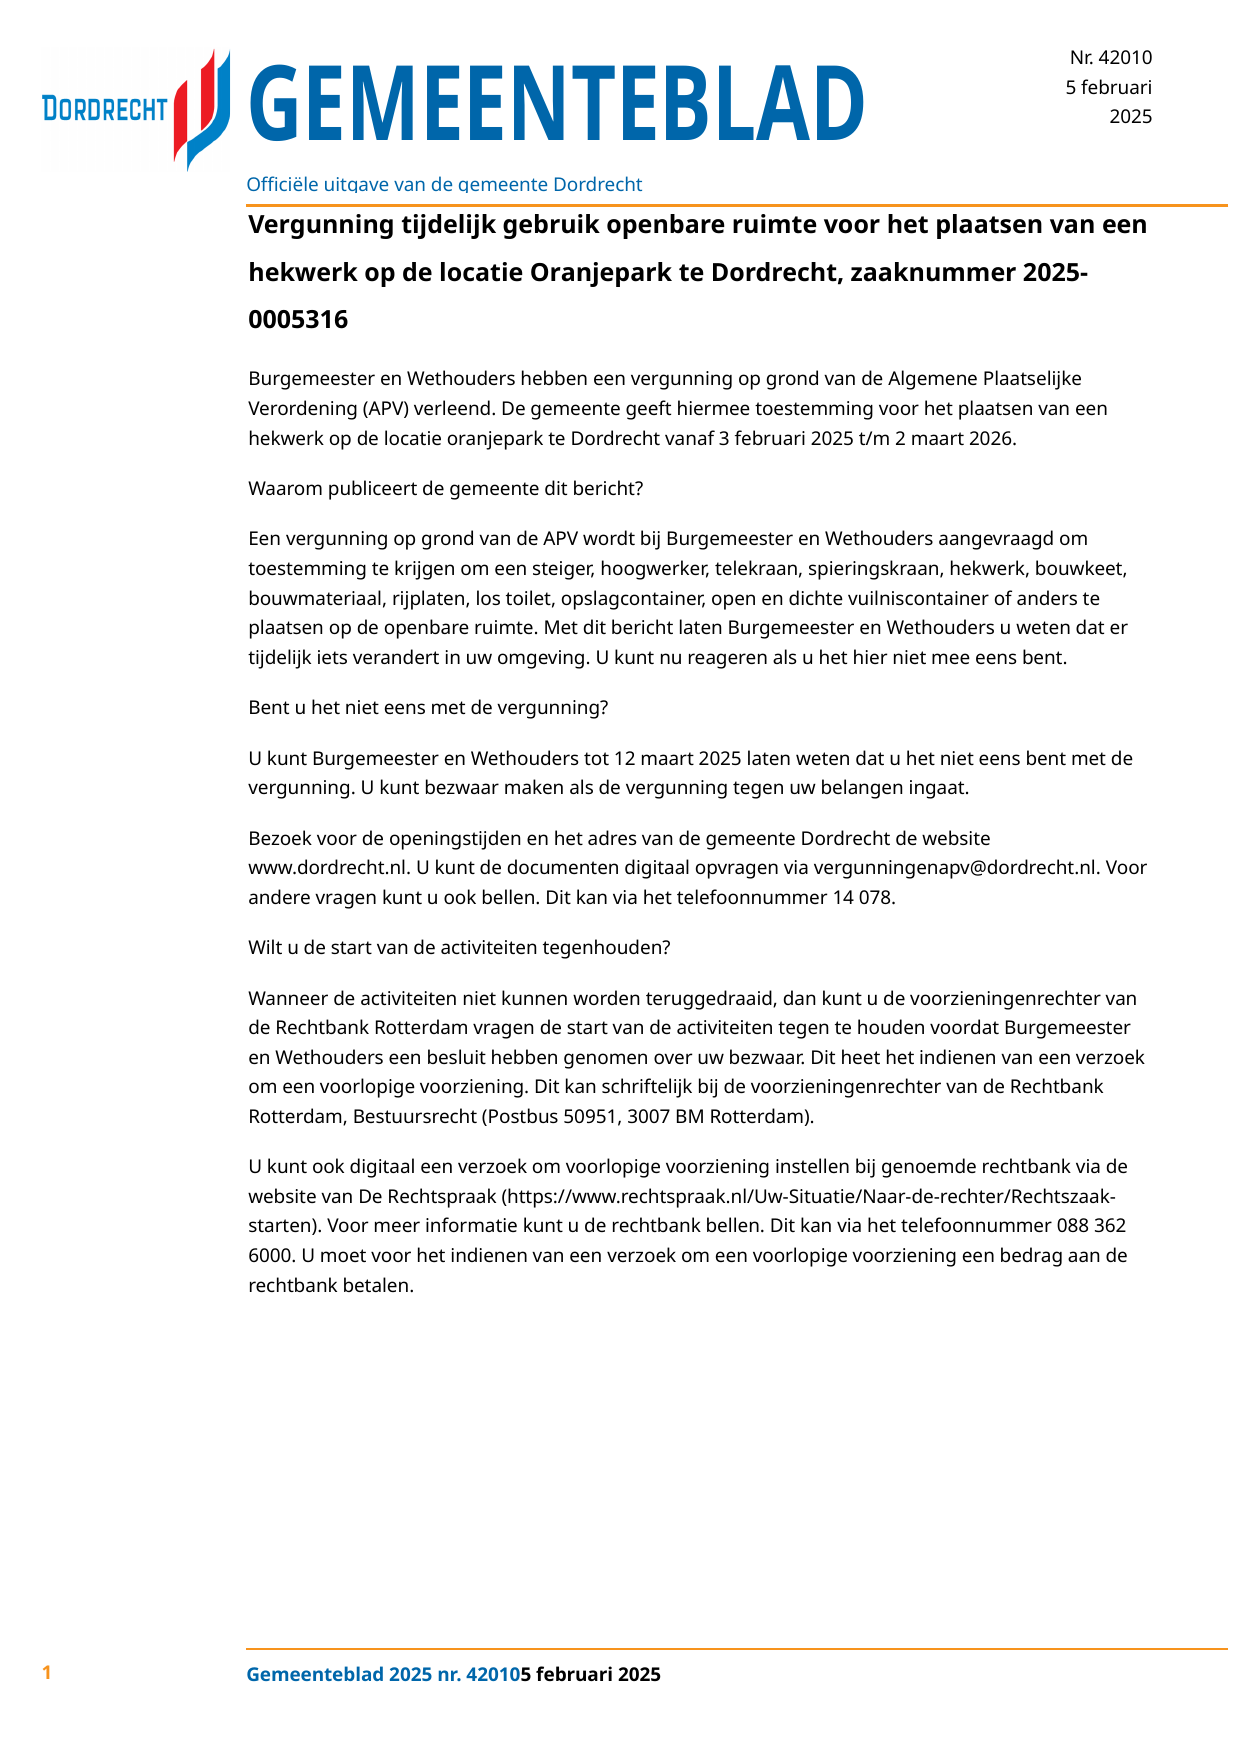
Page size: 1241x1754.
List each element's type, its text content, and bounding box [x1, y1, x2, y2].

picture [41, 47, 231, 172]
text Waarom publiceert de gemeente dit bericht? [248, 475, 1152, 501]
text U kunt Burgemeester en Wethouders tot 12 maart 2025 laten weten dat u het niet eens bent met de vergunning. U kunt bezwaar maken als de vergunning tegen uw belangen ingaat. [248, 745, 1152, 800]
text Wilt u de start van de activiteiten tegenhouden? [248, 934, 1152, 960]
text Bezoek voor de openingstijden en het adres van de gemeente Dordrecht de website www.dordrecht.nl. U kunt de documenten digitaal opvragen via vergunningenapv@dordrecht.nl. Voor andere vragen kunt u ook bellen. Dit kan via het telefoonnummer 14 078. [248, 825, 1152, 909]
text Wanneer de activiteiten niet kunnen worden teruggedraaid, dan kunt u de voorzieningenrechter van de Rechtbank Rotterdam vragen de start van de activiteiten tegen te houden voordat Burgemeester en Wethouders een besluit hebben genomen over uw bezwaar. Dit heet het indienen van een verzoek om een voorlopige voorziening. Dit kan schriftelijk bij de voorzieningenrechter van de Rechtbank Rotterdam, Bestuursrecht (Postbus 50951, 3007 BM Rotterdam). [248, 985, 1152, 1129]
text Een vergunning op grond van de APV wordt bij Burgemeester en Wethouders aangevraagd om toestemming te krijgen om een steiger, hoogwerker, telekraan, spieringskraan, hekwerk, bouwkeet, bouwmateriaal, rijplaten, los toilet, opslagcontainer, open en dichte vuilniscontainer of anders te plaatsen op de openbare ruimte. Met dit bericht laten Burgemeester en Wethouders u weten dat er tijdelijk iets verandert in uw omgeving. U kunt nu reageren als u het hier niet mee eens bent. [248, 526, 1152, 669]
text Burgemeester en Wethouders hebben een vergunning op grond van de Algemene Plaatselijke Verordening (APV) verleend. De gemeente geeft hiermee toestemming voor het plaatsen van een hekwerk op de locatie oranjepark te Dordrecht vanaf 3 februari 2025 t/m 2 maart 2026. [248, 366, 1152, 450]
text Vergunning tijdelijk gebruik openbare ruimte voor het plaatsen van een hekwerk op de locatie Oranjepark te Dordrecht, zaaknummer 2025-0005316 [248, 207, 1152, 336]
text U kunt ook digitaal een verzoek om voorlopige voorziening instellen bij genoemde rechtbank via de website van De Rechtspraak (https://www.rechtspraak.nl/Uw-Situatie/Naar-de-rechter/Rechtszaak-starten). Voor meer informatie kunt u de rechtbank bellen. Dit kan via het telefoonnummer 088 362 6000. U moet voor het indienen van een verzoek om een voorlopige voorziening een bedrag aan de rechtbank betalen. [248, 1153, 1152, 1297]
text Bent u het niet eens met de vergunning? [248, 694, 1152, 720]
